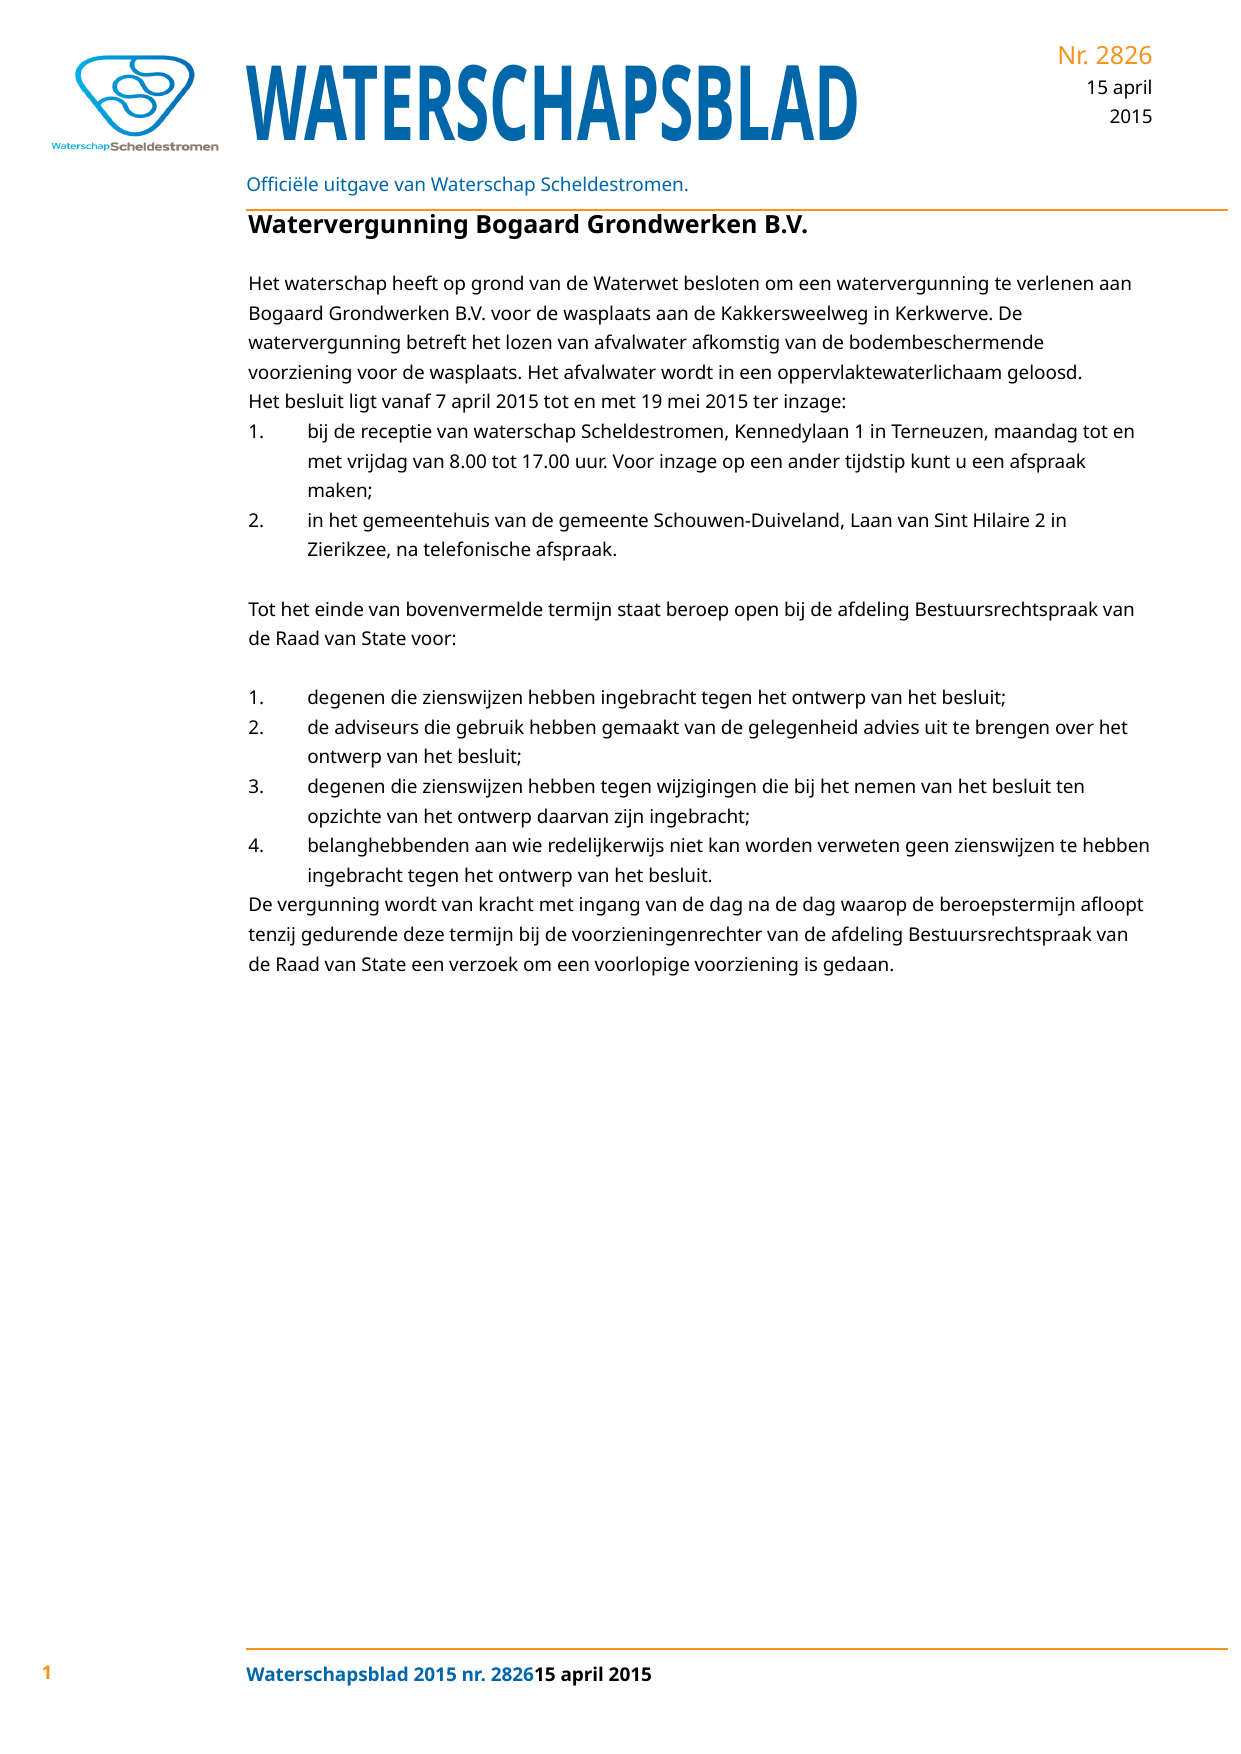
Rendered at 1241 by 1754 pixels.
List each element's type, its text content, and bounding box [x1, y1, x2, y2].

text Het besluit ligt vanaf 7 april 2015 tot en met 19 mei 2015 ter inzage: [248, 389, 1152, 414]
picture [41, 47, 231, 172]
text De vergunning wordt van kracht met ingang van de dag na de dag waarop de beroepstermijn afloopt tenzij gedurende deze termijn bij de voorzieningenrechter van de afdeling Bestuursrechtspraak van de Raad van State een verzoek om een voorlopige voorziening is gedaan. [248, 892, 1152, 976]
text Watervergunning Bogaard Grondwerken B.V. [248, 211, 1152, 241]
list de adviseurs die gebruik hebben gemaakt van de gelegenheid advies uit te brengen over het ontwerp van het besluit; [248, 714, 1152, 769]
list bij de receptie van waterschap Scheldestromen, Kennedylaan 1 in Terneuzen, maandag tot en met vrijdag van 8.00 tot 17.00 uur. Voor inzage op een ander tijdstip kunt u een afspraak maken; [248, 418, 1152, 503]
list in het gemeentehuis van de gemeente Schouwen-Duiveland, Laan van Sint Hilaire 2 in Zierikzee, na telefonische afspraak. [248, 507, 1152, 562]
text Het waterschap heeft op grond van de Waterwet besloten om een watervergunning te verlenen aan Bogaard Grondwerken B.V. voor de wasplaats aan de Kakkersweelweg in Kerkwerve. De watervergunning betreft het lozen van afvalwater afkomstig van de bodembeschermende voorziening voor de wasplaats. Het afvalwater wordt in een oppervlaktewaterlichaam geloosd. [248, 270, 1152, 385]
text Tot het einde van bovenvermelde termijn staat beroep open bij de afdeling Bestuursrechtspraak van de Raad van State voor: [248, 596, 1152, 651]
list degenen die zienswijzen hebben ingebracht tegen het ontwerp van het besluit; [248, 684, 1152, 710]
list belanghebbenden aan wie redelijkerwijs niet kan worden verweten geen zienswijzen te hebben ingebracht tegen het ontwerp van het besluit. [248, 832, 1152, 888]
list degenen die zienswijzen hebben tegen wijzigingen die bij het nemen van het besluit ten opzichte van het ontwerp daarvan zijn ingebracht; [248, 773, 1152, 828]
